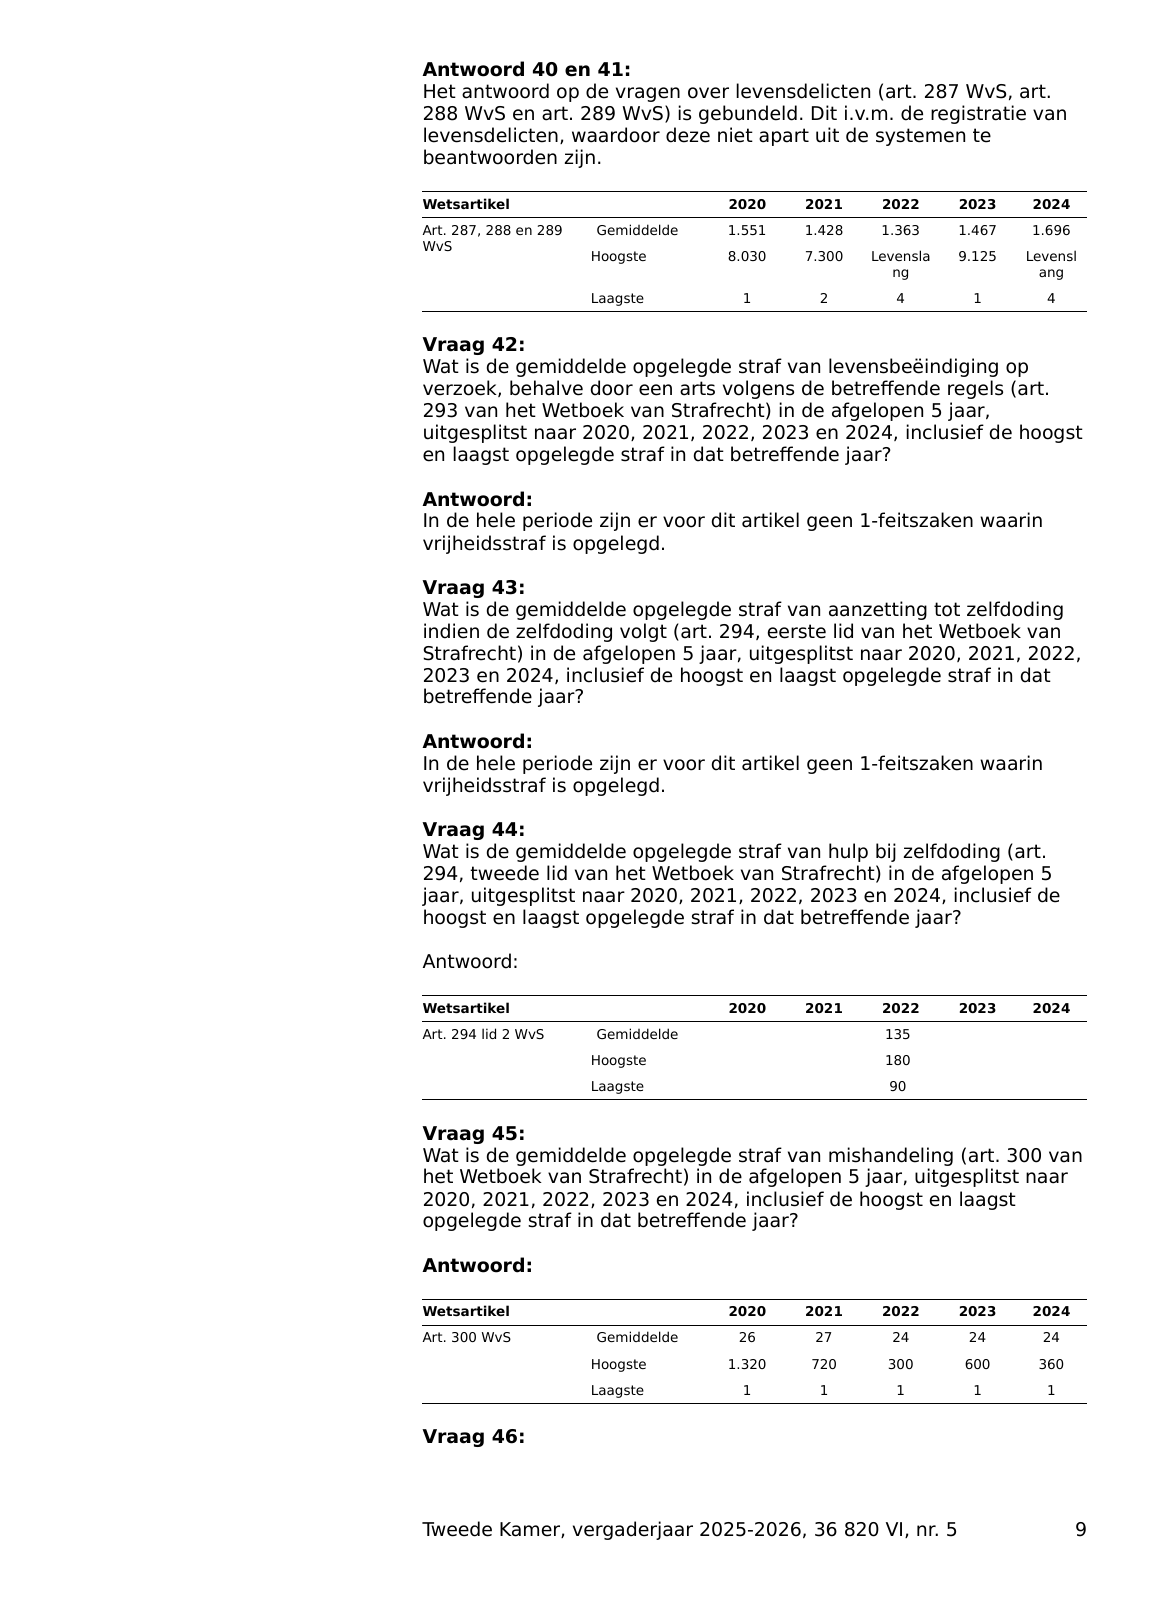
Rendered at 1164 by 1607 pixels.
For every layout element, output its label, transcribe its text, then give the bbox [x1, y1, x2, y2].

table_header 2021 [785, 996, 862, 1021]
table_header [591, 1300, 709, 1324]
table_cell Art. 300 WvS [422, 1326, 591, 1403]
table_cell 1 [939, 1377, 1016, 1403]
text Het antwoord op de vragen over levensdelicten (art. 287 WvS, art. 288 WvS en art. 289 WvS) is gebundeld. Dit i.v.m. de registratie van levensdelicten, waardoor deze niet apart uit de systemen te beantwoorden zijn. [422, 81, 1087, 169]
table_header 2024 [1016, 192, 1087, 217]
table_header 2020 [709, 996, 785, 1021]
table_header 2022 [862, 1300, 939, 1324]
text In de hele periode zijn er voor dit artikel geen 1-feitszaken waarin vrijheidsstraf is opgelegd. [422, 753, 1087, 797]
text Antwoord: [422, 731, 1087, 753]
table_cell 360 [1016, 1351, 1087, 1377]
table_header 2021 [785, 1300, 862, 1324]
table_cell 8.030 [709, 243, 785, 285]
text Wat is de gemiddelde opgelegde straf van hulp bij zelfdoding (art. 294, tweede lid van het Wetboek van Strafrecht) in de afgelopen 5 jaar, uitgesplitst naar 2020, 2021, 2022, 2023 en 2024, inclusief de hoogst en laagst opgelegde straf in dat betreffende jaar? [422, 841, 1087, 929]
table_cell 24 [862, 1326, 939, 1351]
table_cell 720 [785, 1351, 862, 1377]
table_cell 26 [709, 1326, 785, 1351]
table_cell 1 [1016, 1377, 1087, 1403]
table_cell 1.467 [939, 218, 1016, 243]
text Vraag 42: [422, 334, 1087, 356]
text Wat is de gemiddelde opgelegde straf van mishandeling (art. 300 van het Wetboek van Strafrecht) in de afgelopen 5 jaar, uitgesplitst naar 2020, 2021, 2022, 2023 en 2024, inclusief de hoogst en laagst opgelegde straf in dat betreffende jaar? [422, 1144, 1087, 1232]
text Vraag 45: [422, 1122, 1087, 1144]
table_cell Hoogste [591, 1047, 709, 1073]
table_cell 1 [709, 285, 785, 311]
table_cell Gemiddelde [591, 1326, 709, 1351]
table_cell 1.428 [785, 218, 862, 243]
table_cell 90 [709, 1073, 1087, 1099]
table_header 2021 [785, 192, 862, 217]
table_cell Levenslang [1016, 243, 1087, 285]
table_cell 2 [785, 285, 862, 311]
table_cell Laagste [591, 285, 709, 311]
table_header [591, 192, 709, 217]
table_cell 1 [939, 285, 1016, 311]
table_header 2022 [862, 192, 939, 217]
table_header 2023 [939, 996, 1016, 1021]
table_header 2023 [939, 192, 1016, 217]
table_cell 1 [862, 1377, 939, 1403]
table_cell 4 [862, 285, 939, 311]
table_header 2023 [939, 1300, 1016, 1324]
text Antwoord 40 en 41: [422, 59, 1087, 81]
table_cell Laagste [591, 1073, 709, 1099]
table_header 2020 [709, 192, 785, 217]
table_cell 4 [1016, 285, 1087, 311]
table_cell Laagste [591, 1377, 709, 1403]
text Vraag 44: [422, 819, 1087, 841]
table_cell Hoogste [591, 243, 709, 285]
table_cell 7.300 [785, 243, 862, 285]
table_cell 1.363 [862, 218, 939, 243]
table_header Wetsartikel [422, 192, 591, 217]
table_cell 180 [709, 1047, 1087, 1073]
table_cell Art. 287, 288 en 289 WvS [422, 218, 591, 311]
table_cell 600 [939, 1351, 1016, 1377]
table_cell 1.696 [1016, 218, 1087, 243]
text Antwoord: [422, 488, 1087, 510]
table_header 2024 [1016, 996, 1087, 1021]
table_cell 1 [785, 1377, 862, 1403]
table_header 2022 [862, 996, 939, 1021]
text Wat is de gemiddelde opgelegde straf van levensbeëindiging op verzoek, behalve door een arts volgens de betreffende regels (art. 293 van het Wetboek van Strafrecht) in de afgelopen 5 jaar, uitgesplitst naar 2020, 2021, 2022, 2023 en 2024, inclusief de hoogst en laagst opgelegde straf in dat betreffende jaar? [422, 356, 1087, 466]
table_cell 24 [939, 1326, 1016, 1351]
table_header [591, 996, 709, 1021]
table_cell 300 [862, 1351, 939, 1377]
text Antwoord: [422, 951, 1087, 973]
table_header Wetsartikel [422, 1300, 591, 1324]
table_cell 1.320 [709, 1351, 785, 1377]
table_cell Gemiddelde [591, 218, 709, 243]
text In de hele periode zijn er voor dit artikel geen 1-feitszaken waarin vrijheidsstraf is opgelegd. [422, 510, 1087, 554]
table_cell 24 [1016, 1326, 1087, 1351]
table_cell 135 [709, 1022, 1087, 1047]
table_header Wetsartikel [422, 996, 591, 1021]
text Wat is de gemiddelde opgelegde straf van aanzetting tot zelfdoding indien de zelfdoding volgt (art. 294, eerste lid van het Wetboek van Strafrecht) in de afgelopen 5 jaar, uitgesplitst naar 2020, 2021, 2022, 2023 en 2024, inclusief de hoogst en laagst opgelegde straf in dat betreffende jaar? [422, 598, 1087, 708]
table_cell Art. 294 lid 2 WvS [422, 1022, 591, 1099]
table_cell 1 [709, 1377, 785, 1403]
table_cell Gemiddelde [591, 1022, 709, 1047]
text Vraag 43: [422, 577, 1087, 598]
table_header 2020 [709, 1300, 785, 1324]
text Vraag 46: [422, 1426, 1087, 1448]
table_cell Levenslang [862, 243, 939, 285]
table_header 2024 [1016, 1300, 1087, 1324]
table_cell Hoogste [591, 1351, 709, 1377]
table_cell 27 [785, 1326, 862, 1351]
table_cell 1.551 [709, 218, 785, 243]
table_cell 9.125 [939, 243, 1016, 285]
text Antwoord: [422, 1254, 1087, 1277]
